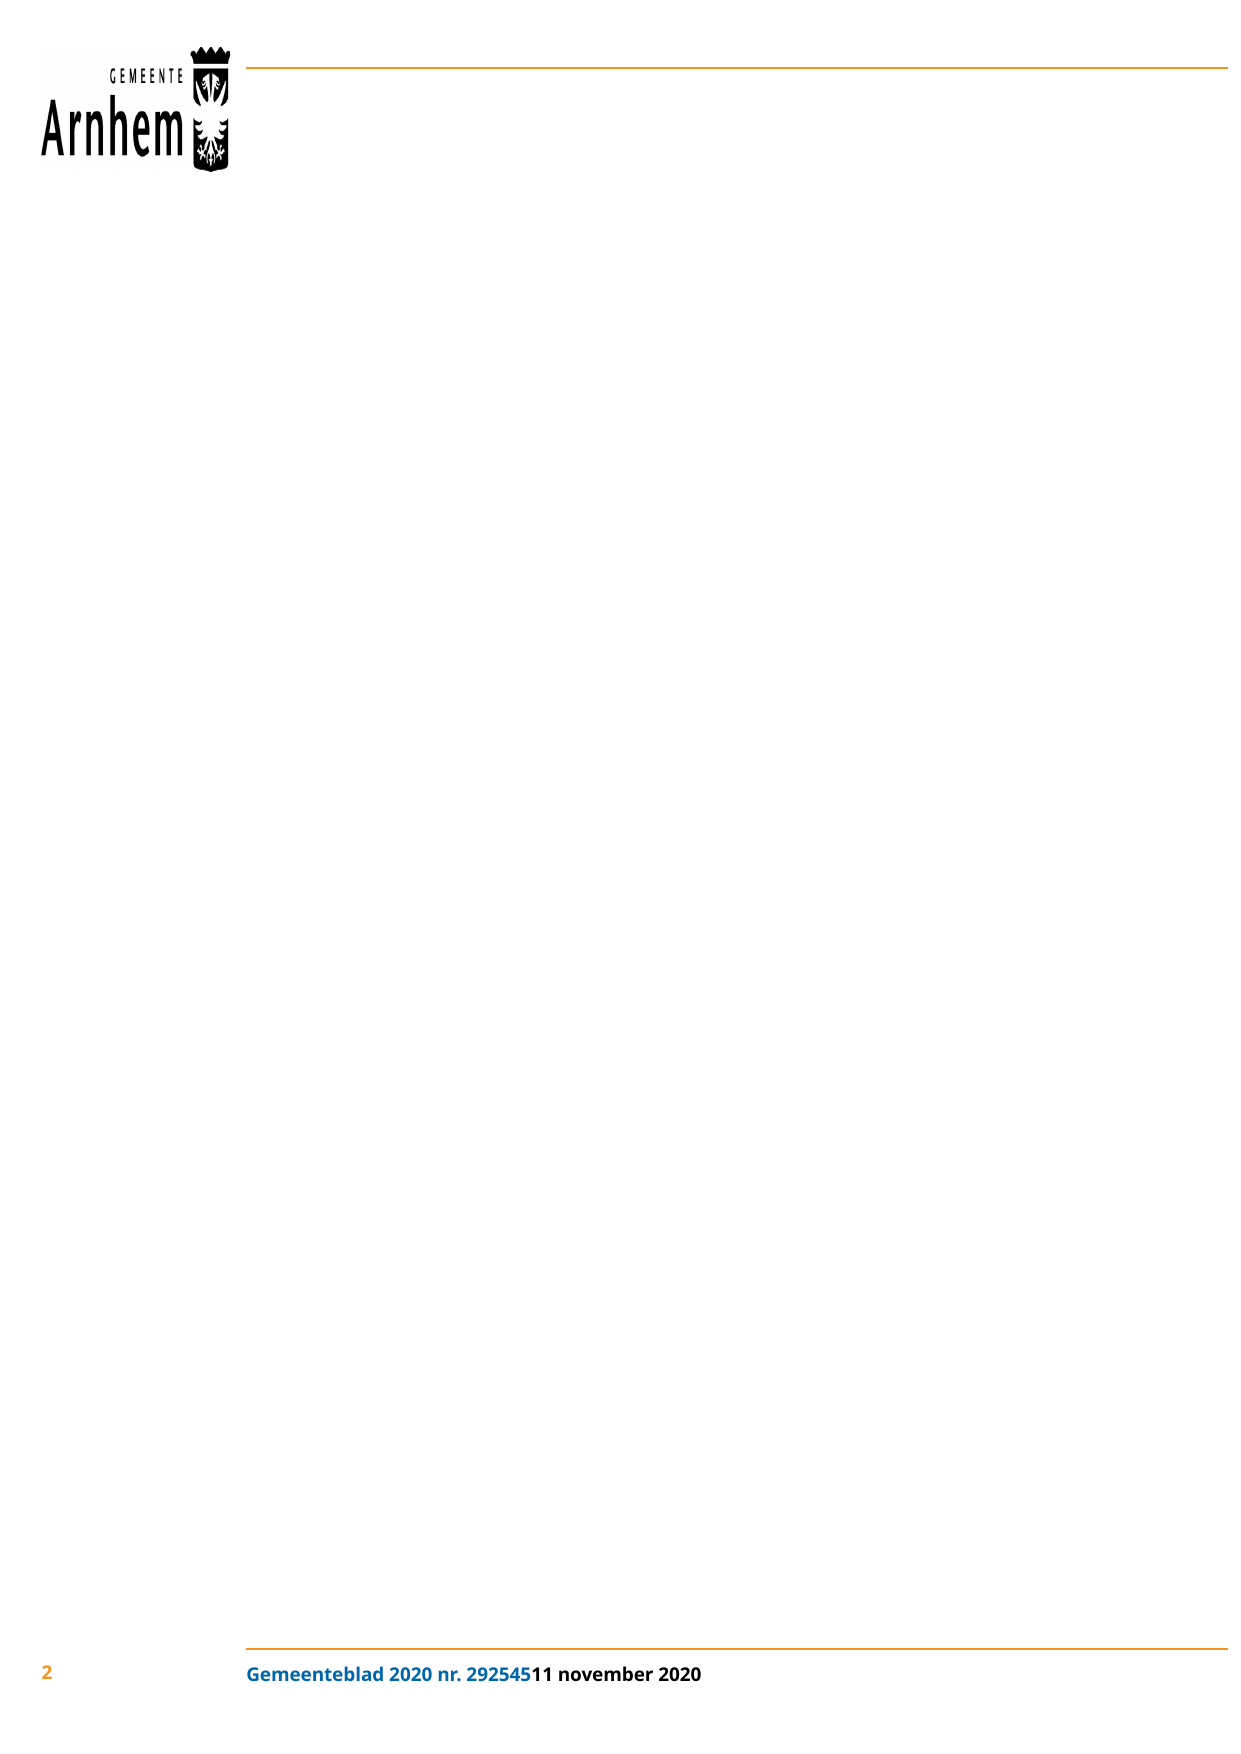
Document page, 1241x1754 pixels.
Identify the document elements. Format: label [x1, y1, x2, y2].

picture [41, 47, 231, 172]
